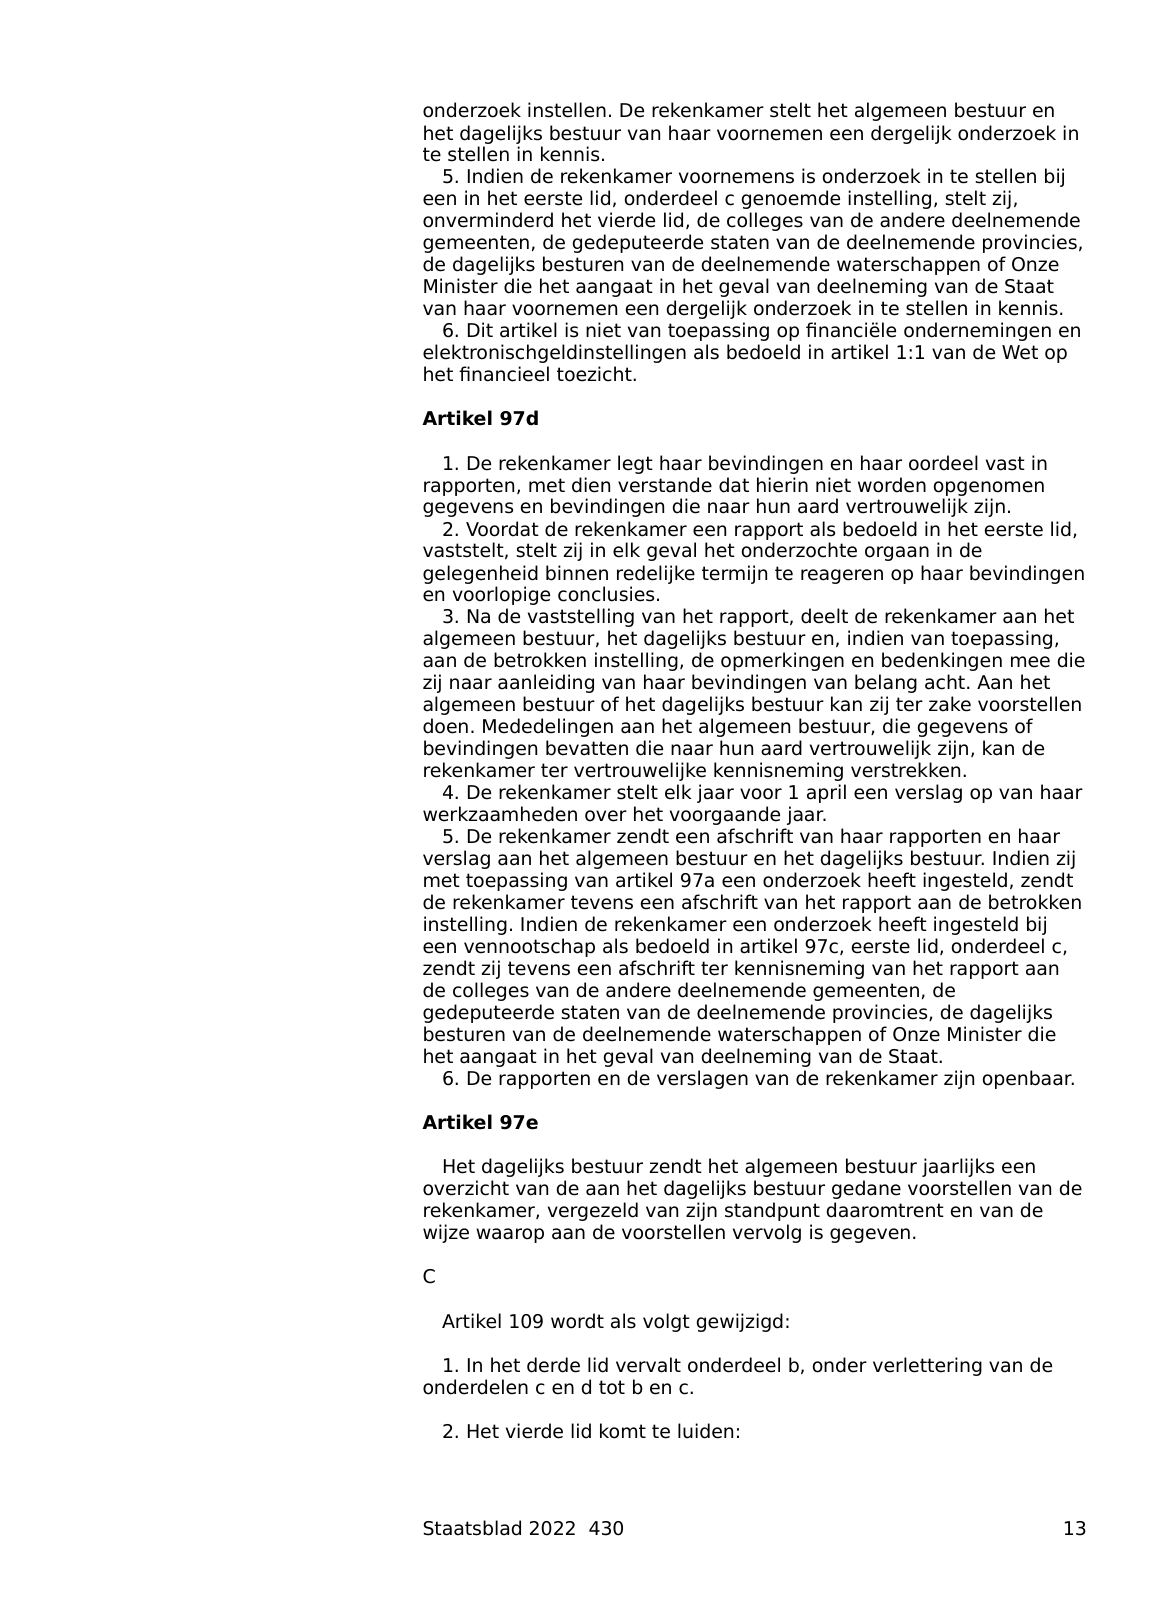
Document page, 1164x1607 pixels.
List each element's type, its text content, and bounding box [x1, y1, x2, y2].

text onderzoek instellen. De rekenkamer stelt het algemeen bestuur en het dagelijks bestuur van haar voornemen een dergelijk onderzoek in te stellen in kennis. [422, 100, 1087, 166]
text 6. Dit artikel is niet van toepassing op financiële ondernemingen en elektronischgeldinstellingen als bedoeld in artikel 1:1 van de Wet op het financieel toezicht. [422, 320, 1087, 386]
text 2. Het vierde lid komt te luiden: [422, 1421, 1087, 1443]
text 4. De rekenkamer stelt elk jaar voor 1 april een verslag op van haar werkzaamheden over het voorgaande jaar. [422, 782, 1087, 826]
text 3. Na de vaststelling van het rapport, deelt de rekenkamer aan het algemeen bestuur, het dagelijks bestuur en, indien van toepassing, aan de betrokken instelling, de opmerkingen en bedenkingen mee die zij naar aanleiding van haar bevindingen van belang acht. Aan het algemeen bestuur of het dagelijks bestuur kan zij ter zake voorstellen doen. Mededelingen aan het algemeen bestuur, die gegevens of bevindingen bevatten die naar hun aard vertrouwelijk zijn, kan de rekenkamer ter vertrouwelijke kennisneming verstrekken. [422, 606, 1087, 782]
subtitle Artikel 97d [422, 408, 1087, 430]
text 1. In het derde lid vervalt onderdeel b, onder verlettering van de onderdelen c en d tot b en c. [422, 1355, 1087, 1399]
text 6. De rapporten en de verslagen van de rekenkamer zijn openbaar. [422, 1068, 1087, 1090]
text 5. De rekenkamer zendt een afschrift van haar rapporten en haar verslag aan het algemeen bestuur en het dagelijks bestuur. Indien zij met toepassing van artikel 97a een onderzoek heeft ingesteld, zendt de rekenkamer tevens een afschrift van het rapport aan de betrokken instelling. Indien de rekenkamer een onderzoek heeft ingesteld bij een vennootschap als bedoeld in artikel 97c, eerste lid, onderdeel c, zendt zij tevens een afschrift ter kennisneming van het rapport aan de colleges van de andere deelnemende gemeenten, de gedeputeerde staten van de deelnemende provincies, de dagelijks besturen van de deelnemende waterschappen of Onze Minister die het aangaat in het geval van deelneming van de Staat. [422, 826, 1087, 1068]
text 1. De rekenkamer legt haar bevindingen en haar oordeel vast in rapporten, met dien verstande dat hierin niet worden opgenomen gegevens en bevindingen die naar hun aard vertrouwelijk zijn. [422, 452, 1087, 518]
text Het dagelijks bestuur zendt het algemeen bestuur jaarlijks een overzicht van de aan het dagelijks bestuur gedane voorstellen van de rekenkamer, vergezeld van zijn standpunt daaromtrent en van de wijze waarop aan de voorstellen vervolg is gegeven. [422, 1156, 1087, 1244]
subtitle Artikel 97e [422, 1112, 1087, 1134]
text 2. Voordat de rekenkamer een rapport als bedoeld in het eerste lid, vaststelt, stelt zij in elk geval het onderzochte orgaan in de gelegenheid binnen redelijke termijn te reageren op haar bevindingen en voorlopige conclusies. [422, 518, 1087, 606]
text C [422, 1266, 1087, 1288]
text Artikel 109 wordt als volgt gewijzigd: [422, 1311, 1087, 1332]
text 5. Indien de rekenkamer voornemens is onderzoek in te stellen bij een in het eerste lid, onderdeel c genoemde instelling, stelt zij, onverminderd het vierde lid, de colleges van de andere deelnemende gemeenten, de gedeputeerde staten van de deelnemende provincies, de dagelijks besturen van de deelnemende waterschappen of Onze Minister die het aangaat in het geval van deelneming van de Staat van haar voornemen een dergelijk onderzoek in te stellen in kennis. [422, 166, 1087, 320]
